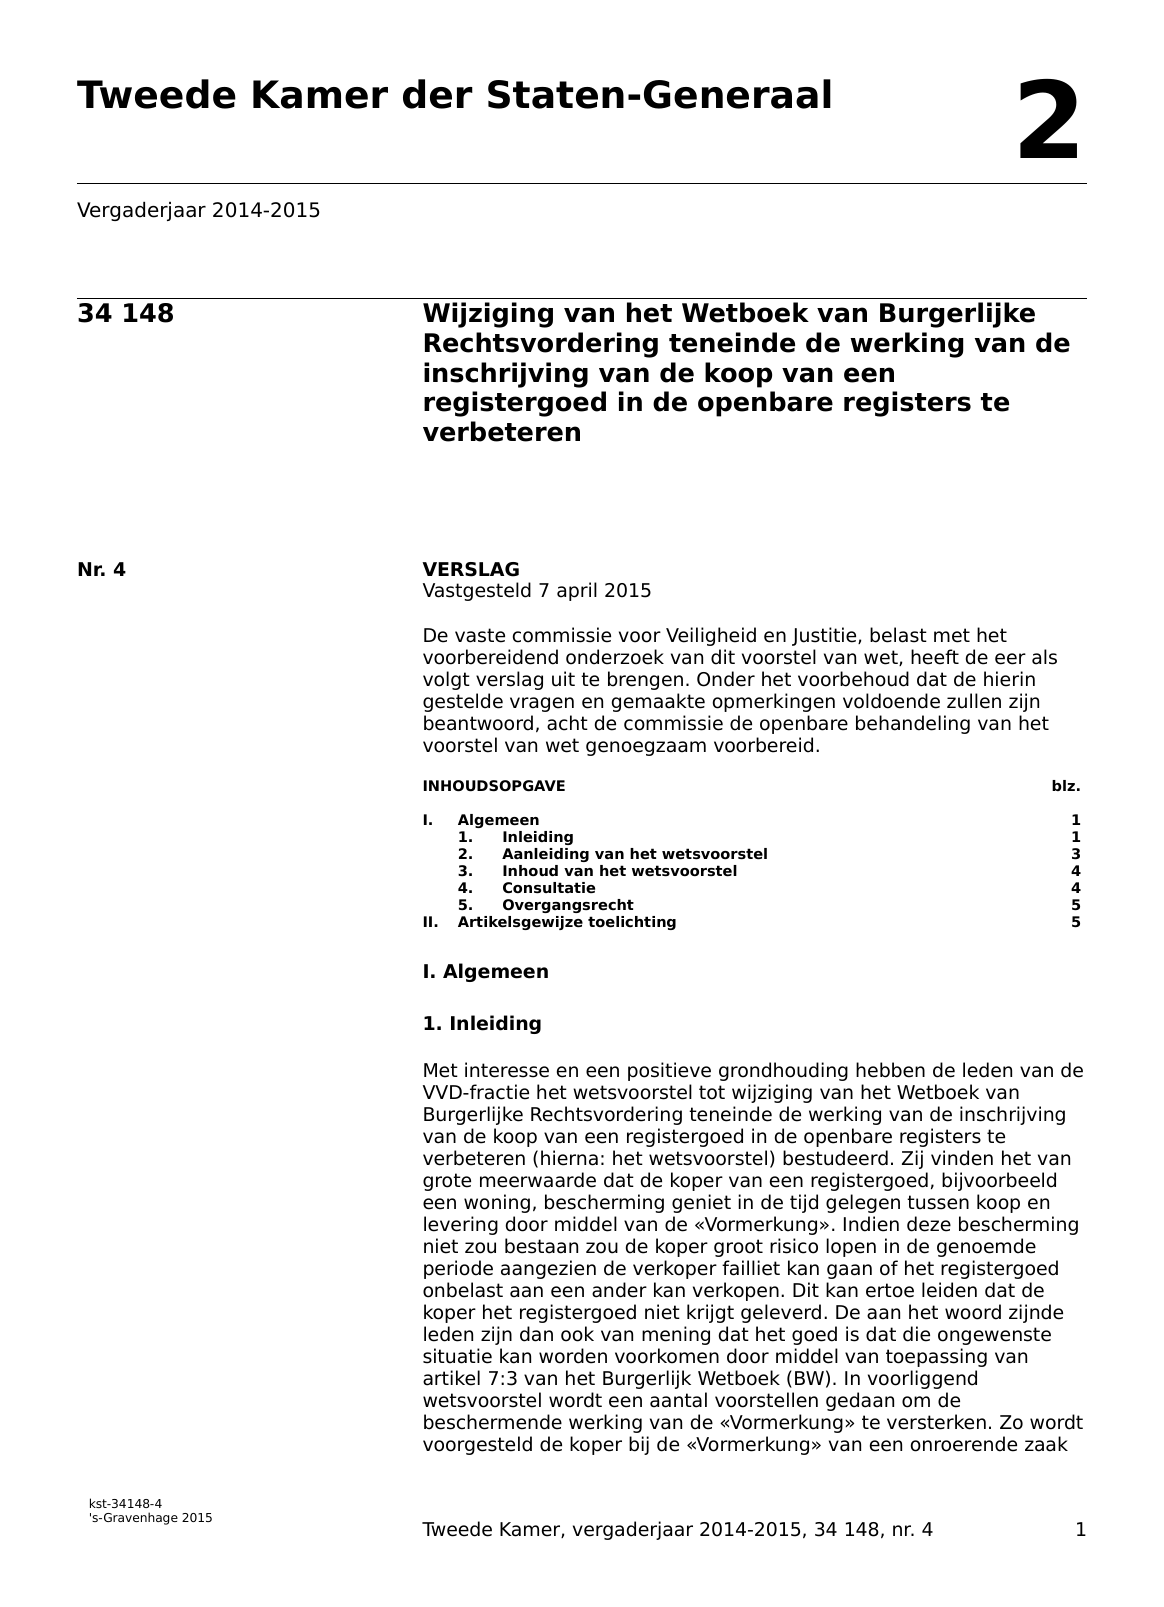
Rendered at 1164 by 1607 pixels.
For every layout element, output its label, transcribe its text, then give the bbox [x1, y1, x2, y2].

table_cell 4 [1028, 863, 1087, 880]
table_cell [422, 880, 452, 897]
table_cell [496, 795, 1028, 812]
table_cell [422, 897, 452, 914]
table_cell I. [422, 812, 452, 829]
subtitle 1. Inleiding [422, 1013, 1087, 1035]
table_header INHOUDSOPGAVE [422, 778, 1028, 795]
table_cell Overgangsrecht [496, 897, 1028, 914]
table_cell 3. [452, 863, 496, 880]
table_cell [422, 863, 452, 880]
table_cell 4. [452, 880, 496, 897]
table_cell 2. [452, 846, 496, 863]
table_cell 3 [1028, 846, 1087, 863]
table_cell Algemeen [452, 812, 1028, 829]
table_header 2 [886, 59, 1087, 183]
subtitle 34 148 Wijziging van het Wetboek van Burgerlijke Rechtsvordering teneinde de werking van de inschrijving van de koop van een registergoed in de openbare registers te verbeteren [77, 299, 1087, 447]
table_cell Inhoud van het wetsvoorstel [496, 863, 1028, 880]
table_cell 4 [1028, 880, 1087, 897]
table_cell 1 [1028, 829, 1087, 846]
table_cell Aanleiding van het wetsvoorstel [496, 846, 1028, 863]
table_cell [452, 795, 496, 812]
table_cell II. [422, 914, 452, 931]
subtitle I. Algemeen [422, 961, 1087, 983]
table_cell 5 [1028, 897, 1087, 914]
subtitle Nr. 4 VERSLAG [77, 558, 1087, 580]
table_cell Inleiding [496, 829, 1028, 846]
table_cell 5. [452, 897, 496, 914]
text De vaste commissie voor Veiligheid en Justitie, belast met het voorbereidend onderzoek van dit voorstel van wet, heeft de eer als volgt verslag uit te brengen. Onder het voorbehoud dat de hierin gestelde vragen en gemaakte opmerkingen voldoende zullen zijn beantwoord, acht de commissie de openbare behandeling van het voorstel van wet genoegzaam voorbereid. [422, 624, 1087, 756]
table_header blz. [1028, 778, 1087, 795]
table_cell Vergaderjaar 2014-2015 [77, 184, 1087, 298]
table_cell 1 [1028, 812, 1087, 829]
table_cell 1. [452, 829, 496, 846]
table_cell Artikelsgewijze toelichting [452, 914, 1028, 931]
table_cell [422, 846, 452, 863]
table_cell [1028, 795, 1087, 812]
text Vastgesteld 7 april 2015 [422, 580, 1087, 602]
table_cell [422, 829, 452, 846]
text 's-Gravenhage 2015 [88, 1511, 323, 1525]
table_cell [422, 795, 452, 812]
text kst-34148-4 [88, 1497, 323, 1511]
table_header Tweede Kamer der Staten-Generaal [77, 59, 886, 183]
text Met interesse en een positieve grondhouding hebben de leden van de VVD-fractie het wetsvoorstel tot wijziging van het Wetboek van Burgerlijke Rechtsvordering teneinde de werking van de inschrijving van de koop van een registergoed in de openbare registers te verbeteren (hierna: het wetsvoorstel) bestudeerd. Zij vinden het van grote meerwaarde dat de koper van een registergoed, bijvoorbeeld een woning, bescherming geniet in de tijd gelegen tussen koop en levering door middel van de «Vormerkung». Indien deze bescherming niet zou bestaan zou de koper groot risico lopen in de genoemde periode aangezien de verkoper failliet kan gaan of het registergoed onbelast aan een ander kan verkopen. Dit kan ertoe leiden dat de koper het registergoed niet krijgt geleverd. De aan het woord zijnde leden zijn dan ook van mening dat het goed is dat die ongewenste situatie kan worden voorkomen door middel van toepassing van artikel 7:3 van het Burgerlijk Wetboek (BW). In voorliggend wetsvoorstel wordt een aantal voorstellen gedaan om de beschermende werking van de «Vormerkung» te versterken. Zo wordt voorgesteld de koper bij de «Vormerkung» van een onroerende zaak [422, 1060, 1087, 1456]
table_cell 5 [1028, 914, 1087, 931]
table_cell Consultatie [496, 880, 1028, 897]
